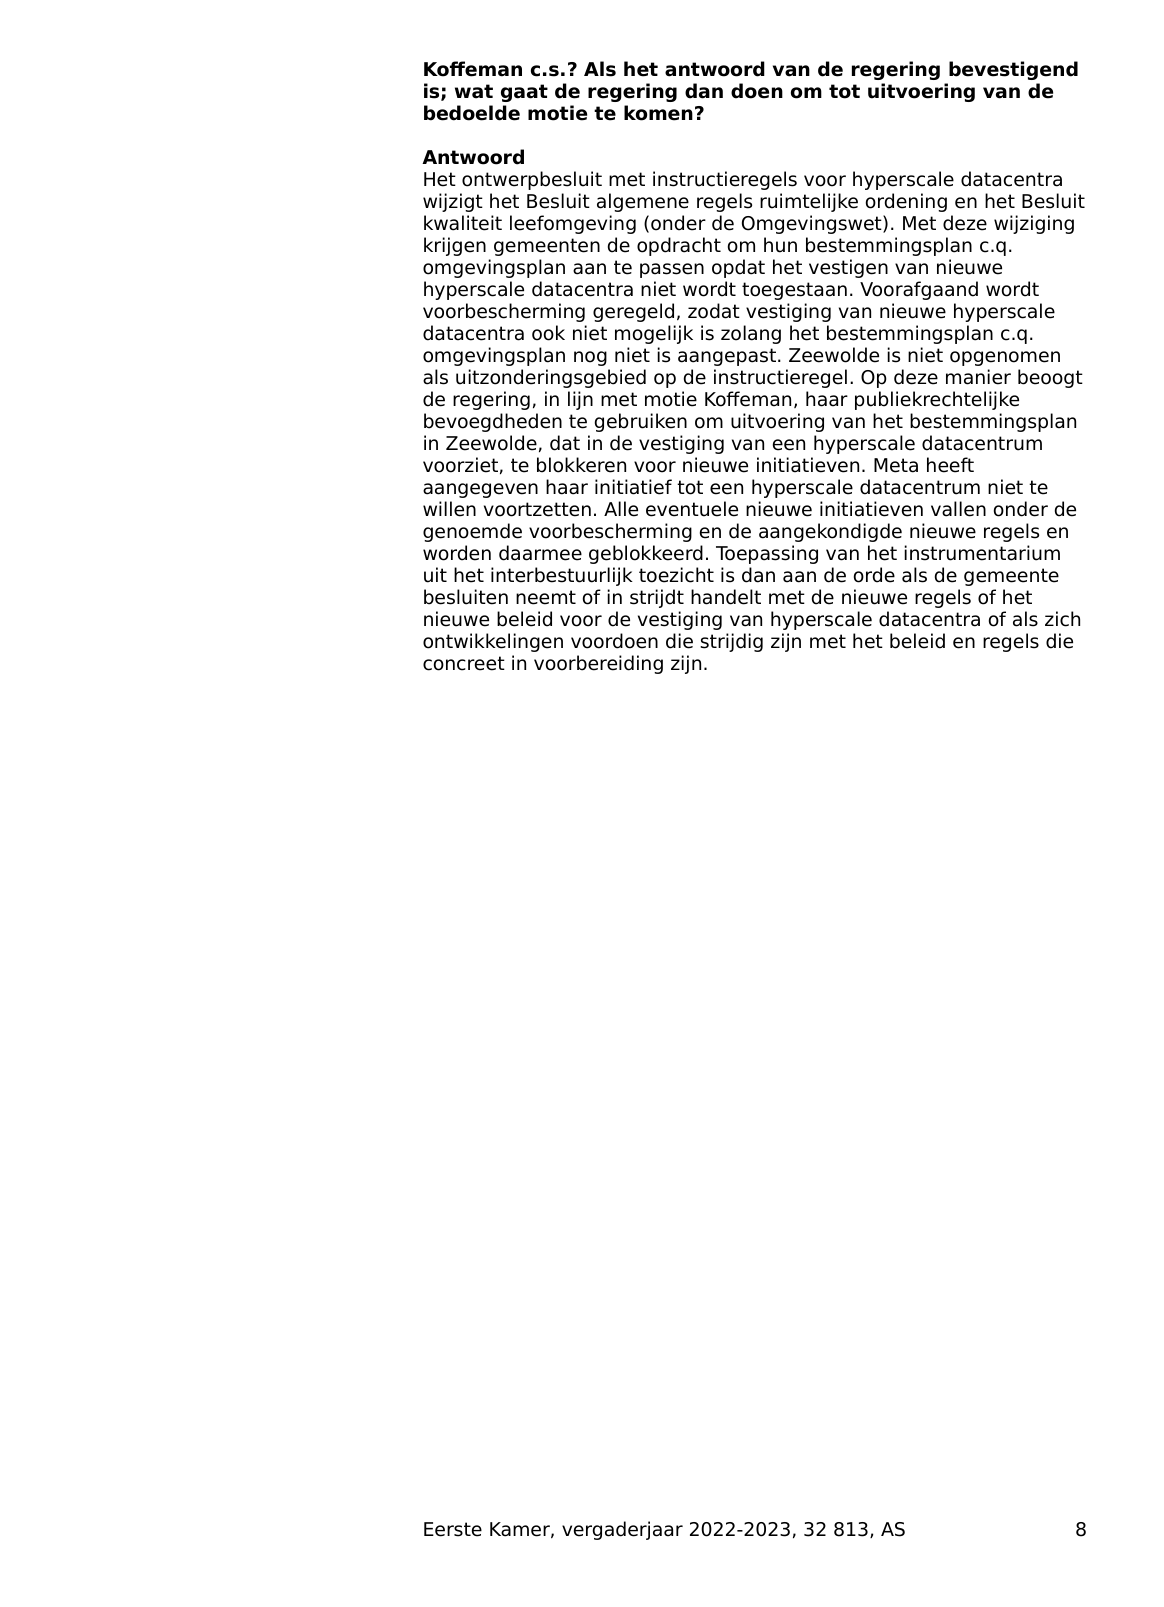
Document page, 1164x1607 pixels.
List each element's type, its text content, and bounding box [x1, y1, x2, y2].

text Het ontwerpbesluit met instructieregels voor hyperscale datacentra wijzigt het Besluit algemene regels ruimtelijke ordening en het Besluit kwaliteit leefomgeving (onder de Omgevingswet). Met deze wijziging krijgen gemeenten de opdracht om hun bestemmingsplan c.q. omgevingsplan aan te passen opdat het vestigen van nieuwe hyperscale datacentra niet wordt toegestaan. Voorafgaand wordt voorbescherming geregeld, zodat vestiging van nieuwe hyperscale datacentra ook niet mogelijk is zolang het bestemmingsplan c.q. omgevingsplan nog niet is aangepast. Zeewolde is niet opgenomen als uitzonderingsgebied op de instructieregel. Op deze manier beoogt de regering, in lijn met motie Koffeman, haar publiekrechtelijke bevoegdheden te gebruiken om uitvoering van het bestemmingsplan in Zeewolde, dat in de vestiging van een hyperscale datacentrum voorziet, te blokkeren voor nieuwe initiatieven. Meta heeft aangegeven haar initiatief tot een hyperscale datacentrum niet te willen voortzetten. Alle eventuele nieuwe initiatieven vallen onder de genoemde voorbescherming en de aangekondigde nieuwe regels en worden daarmee geblokkeerd. Toepassing van het instrumentarium uit het interbestuurlijk toezicht is dan aan de orde als de gemeente besluiten neemt of in strijdt handelt met de nieuwe regels of het nieuwe beleid voor de vestiging van hyperscale datacentra of als zich ontwikkelingen voordoen die strijdig zijn met het beleid en regels die concreet in voorbereiding zijn. [422, 169, 1087, 675]
text Koffeman c.s.? Als het antwoord van de regering bevestigend is; wat gaat de regering dan doen om tot uitvoering van de bedoelde motie te komen? [422, 59, 1087, 125]
text Antwoord [422, 147, 1087, 169]
